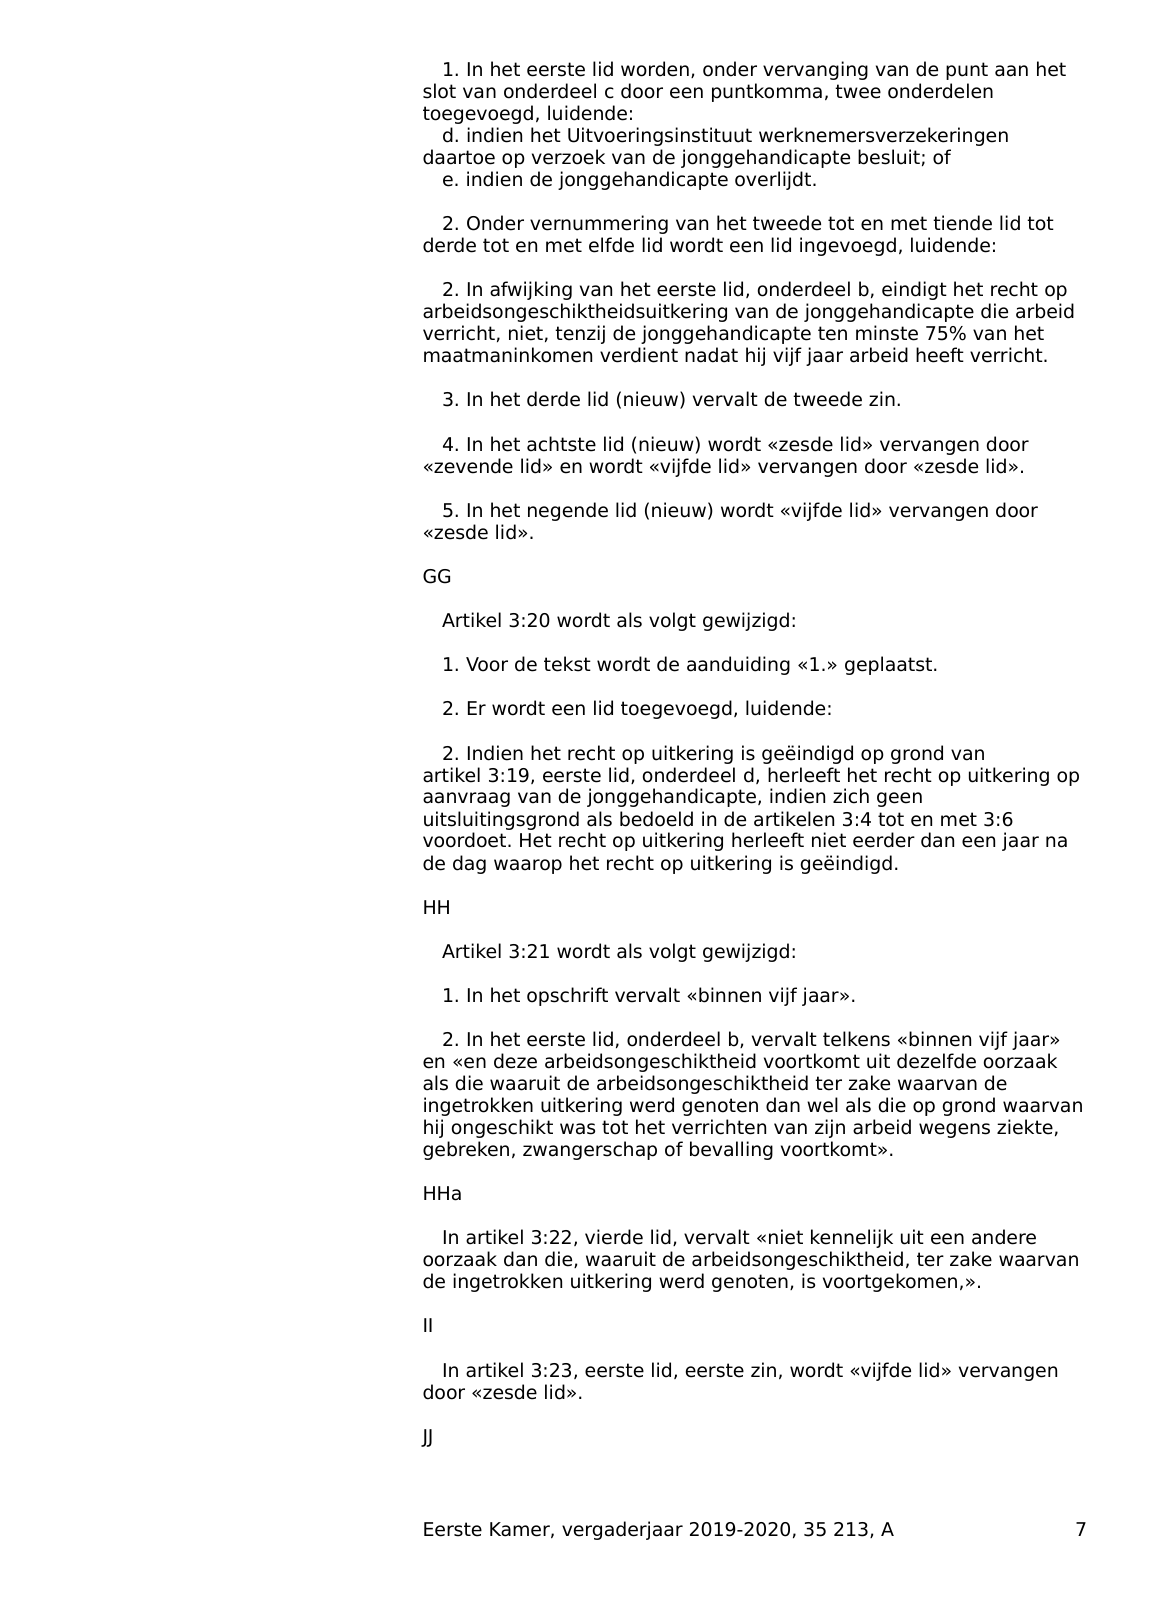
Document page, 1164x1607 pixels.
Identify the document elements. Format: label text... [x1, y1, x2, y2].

text II [422, 1315, 1087, 1337]
text 5. In het negende lid (nieuw) wordt «vijfde lid» vervangen door «zesde lid». [422, 500, 1087, 544]
text 2. Er wordt een lid toegevoegd, luidende: [422, 698, 1087, 720]
text 2. Onder vernummering van het tweede tot en met tiende lid tot derde tot en met elfde lid wordt een lid ingevoegd, luidende: [422, 213, 1087, 257]
text JJ [422, 1426, 1087, 1448]
text 1. In het eerste lid worden, onder vervanging van de punt aan het slot van onderdeel c door een puntkomma, twee onderdelen toegevoegd, luidende: [422, 59, 1087, 125]
text 2. In het eerste lid, onderdeel b, vervalt telkens «binnen vijf jaar» en «en deze arbeidsongeschiktheid voortkomt uit dezelfde oorzaak als die waaruit de arbeidsongeschiktheid ter zake waarvan de ingetrokken uitkering werd genoten dan wel als die op grond waarvan hij ongeschikt was tot het verrichten van zijn arbeid wegens ziekte, gebreken, zwangerschap of bevalling voortkomt». [422, 1029, 1087, 1161]
text In artikel 3:22, vierde lid, vervalt «niet kennelijk uit een andere oorzaak dan die, waaruit de arbeidsongeschiktheid, ter zake waarvan de ingetrokken uitkering werd genoten, is voortgekomen,». [422, 1227, 1087, 1293]
text 4. In het achtste lid (nieuw) wordt «zesde lid» vervangen door «zevende lid» en wordt «vijfde lid» vervangen door «zesde lid». [422, 433, 1087, 477]
text HH [422, 897, 1087, 918]
text Artikel 3:20 wordt als volgt gewijzigd: [422, 610, 1087, 632]
text In artikel 3:23, eerste lid, eerste zin, wordt «vijfde lid» vervangen door «zesde lid». [422, 1359, 1087, 1403]
text 2. In afwijking van het eerste lid, onderdeel b, eindigt het recht op arbeidsongeschiktheidsuitkering van de jonggehandicapte die arbeid verricht, niet, tenzij de jonggehandicapte ten minste 75% van het maatmaninkomen verdient nadat hij vijf jaar arbeid heeft verricht. [422, 279, 1087, 367]
text 1. Voor de tekst wordt de aanduiding «1.» geplaatst. [422, 654, 1087, 676]
text GG [422, 566, 1087, 588]
text 1. In het opschrift vervalt «binnen vijf jaar». [422, 985, 1087, 1007]
text d. indien het Uitvoeringsinstituut werknemersverzekeringen daartoe op verzoek van de jonggehandicapte besluit; of [422, 125, 1087, 169]
text e. indien de jonggehandicapte overlijdt. [422, 169, 1087, 191]
text 3. In het derde lid (nieuw) vervalt de tweede zin. [422, 389, 1087, 411]
text HHa [422, 1183, 1087, 1205]
text 2. Indien het recht op uitkering is geëindigd op grond van artikel 3:19, eerste lid, onderdeel d, herleeft het recht op uitkering op aanvraag van de jonggehandicapte, indien zich geen uitsluitingsgrond als bedoeld in de artikelen 3:4 tot en met 3:6 voordoet. Het recht op uitkering herleeft niet eerder dan een jaar na de dag waarop het recht op uitkering is geëindigd. [422, 742, 1087, 874]
text Artikel 3:21 wordt als volgt gewijzigd: [422, 941, 1087, 963]
